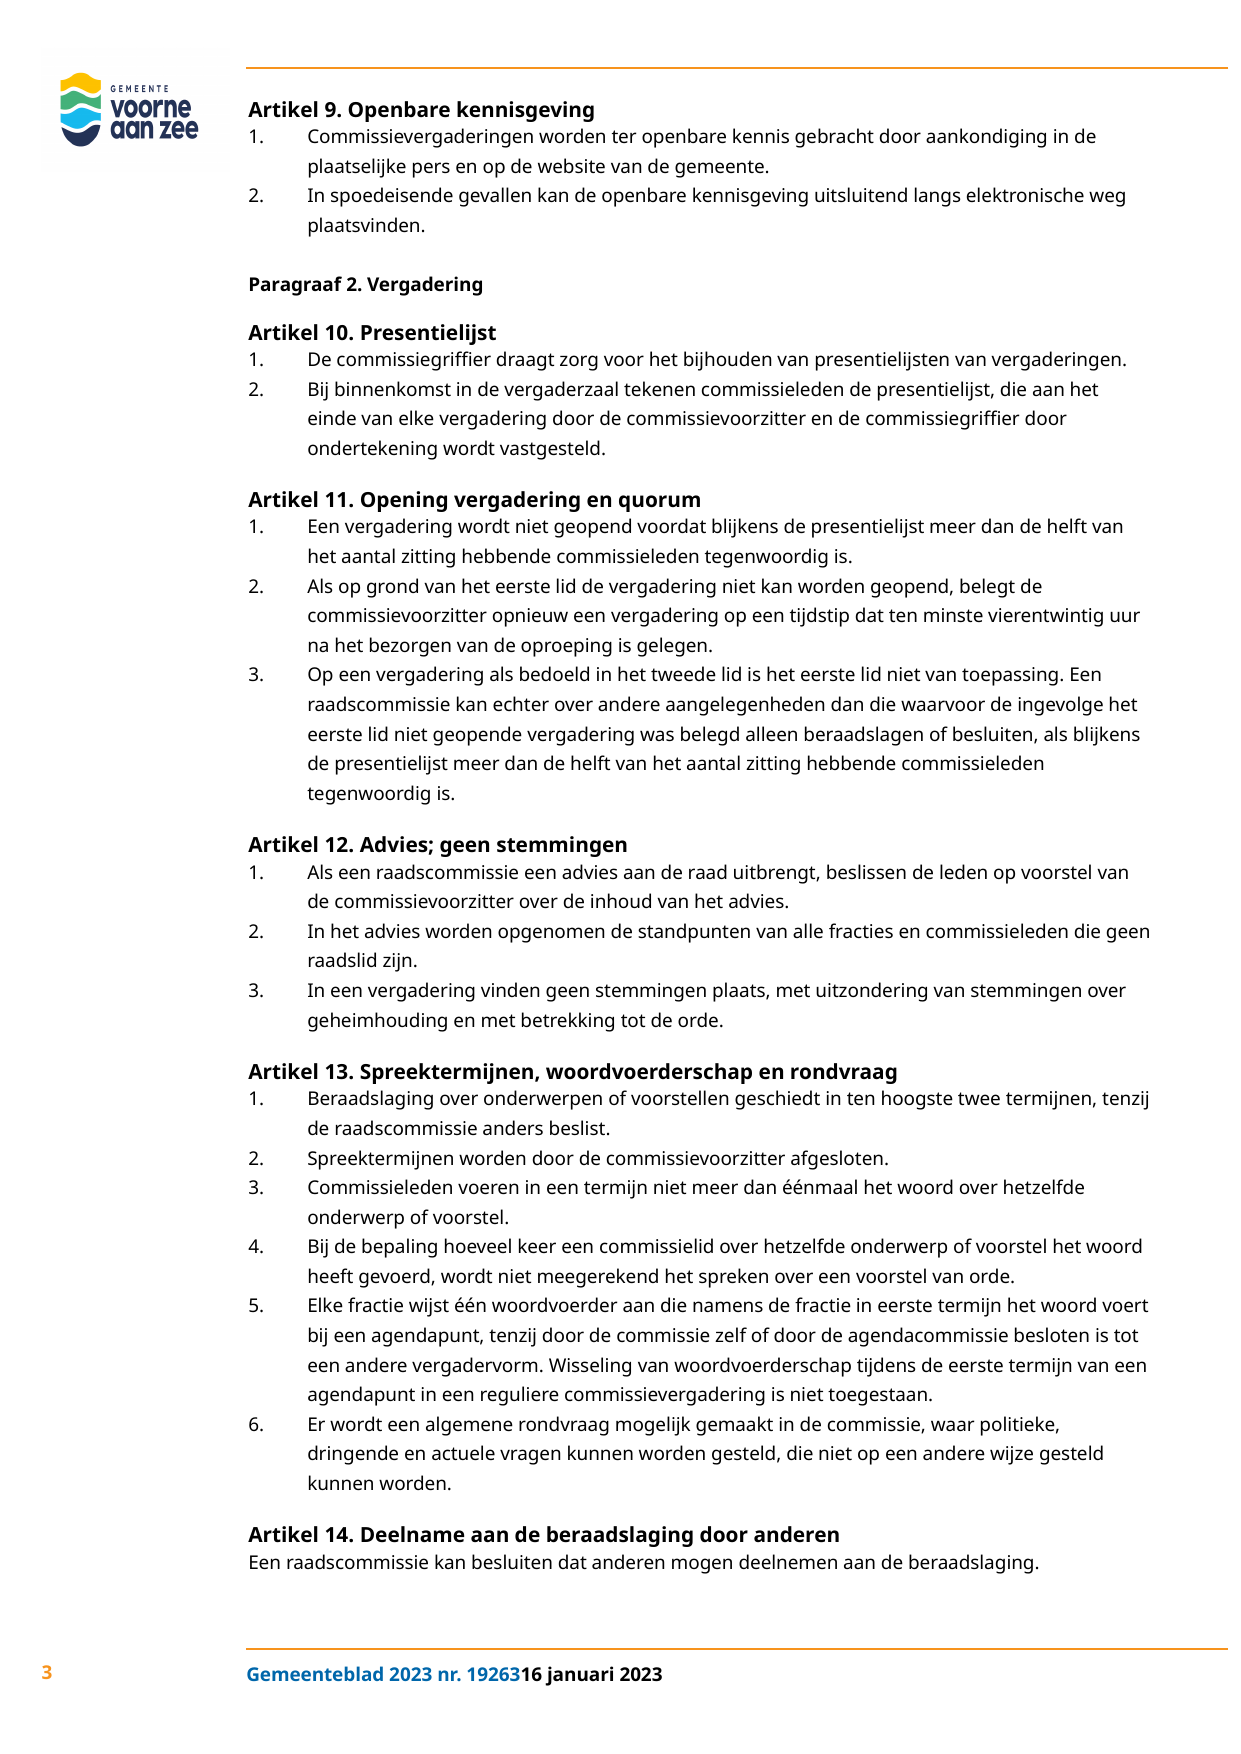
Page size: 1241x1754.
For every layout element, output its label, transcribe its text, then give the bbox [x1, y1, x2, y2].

list In spoedeisende gevallen kan de openbare kennisgeving uitsluitend langs elektronische weg plaatsvinden. [248, 182, 1152, 238]
text Artikel 11. Opening vergadering en quorum [248, 485, 1152, 514]
list Een vergadering wordt niet geopend voordat blijkens de presentielijst meer dan de helft van het aantal zitting hebbende commissieleden tegenwoordig is. [248, 514, 1152, 569]
text Artikel 12. Advies; geen stemmingen [248, 830, 1152, 859]
list Als een raadscommissie een advies aan de raad uitbrengt, beslissen de leden op voorstel van de commissievoorzitter over de inhoud van het advies. [248, 859, 1152, 914]
list De commissiegriffier draagt zorg voor het bijhouden van presentielijsten van vergaderingen. [248, 346, 1152, 372]
list Spreektermijnen worden door de commissievoorzitter afgesloten. [248, 1145, 1152, 1171]
list Er wordt een algemene rondvraag mogelijk gemaakt in de commissie, waar politieke, dringende en actuele vragen kunnen worden gesteld, die niet op een andere wijze gesteld kunnen worden. [248, 1411, 1152, 1496]
list Elke fractie wijst één woordvoerder aan die namens de fractie in eerste termijn het woord voert bij een agendapunt, tenzij door de commissie zelf of door de agendacommissie besloten is tot een andere vergadervorm. Wisseling van woordvoerderschap tijdens de eerste termijn van een agendapunt in een reguliere commissievergadering is niet toegestaan. [248, 1293, 1152, 1407]
list In een vergadering vinden geen stemmingen plaats, met uitzondering van stemmingen over geheimhouding en met betrekking tot de orde. [248, 977, 1152, 1032]
text Artikel 13. Spreektermijnen, woordvoerderschap en rondvraag [248, 1057, 1152, 1086]
text Artikel 10. Presentielijst [248, 318, 1152, 346]
list Als op grond van het eerste lid de vergadering niet kan worden geopend, belegt de commissievoorzitter opnieuw een vergadering op een tijdstip dat ten minste vierentwintig uur na het bezorgen van de oproeping is gelegen. [248, 573, 1152, 658]
list Commissievergaderingen worden ter openbare kennis gebracht door aankondiging in de plaatselijke pers en op de website van de gemeente. [248, 123, 1152, 178]
list Commissieleden voeren in een termijn niet meer dan éénmaal het woord over hetzelfde onderwerp of voorstel. [248, 1174, 1152, 1230]
picture [41, 47, 231, 172]
list Bij binnenkomst in de vergaderzaal tekenen commissieleden de presentielijst, die aan het einde van elke vergadering door de commissievoorzitter en de commissiegriffier door ondertekening wordt vastgesteld. [248, 376, 1152, 461]
list In het advies worden opgenomen de standpunten van alle fracties en commissieleden die geen raadslid zijn. [248, 918, 1152, 973]
list Bij de bepaling hoeveel keer een commissielid over hetzelfde onderwerp of voorstel het woord heeft gevoerd, wordt niet meegerekend het spreken over een voorstel van orde. [248, 1233, 1152, 1289]
list Op een vergadering als bedoeld in het tweede lid is het eerste lid niet van toepassing. Een raadscommissie kan echter over andere aangelegenheden dan die waarvoor de ingevolge het eerste lid niet geopende vergadering was belegd alleen beraadslagen of besluiten, als blijkens de presentielijst meer dan de helft van het aantal zitting hebbende commissieleden tegenwoordig is. [248, 662, 1152, 806]
text Artikel 9. Openbare kennisgeving [248, 95, 1152, 123]
list Beraadslaging over onderwerpen of voorstellen geschiedt in ten hoogste twee termijnen, tenzij de raadscommissie anders beslist. [248, 1086, 1152, 1141]
text Paragraaf 2. Vergadering [248, 271, 1152, 297]
text Artikel 14. Deelname aan de beraadslaging door anderen [248, 1521, 1152, 1549]
text Een raadscommissie kan besluiten dat anderen mogen deelnemen aan de beraadslaging. [248, 1549, 1152, 1575]
